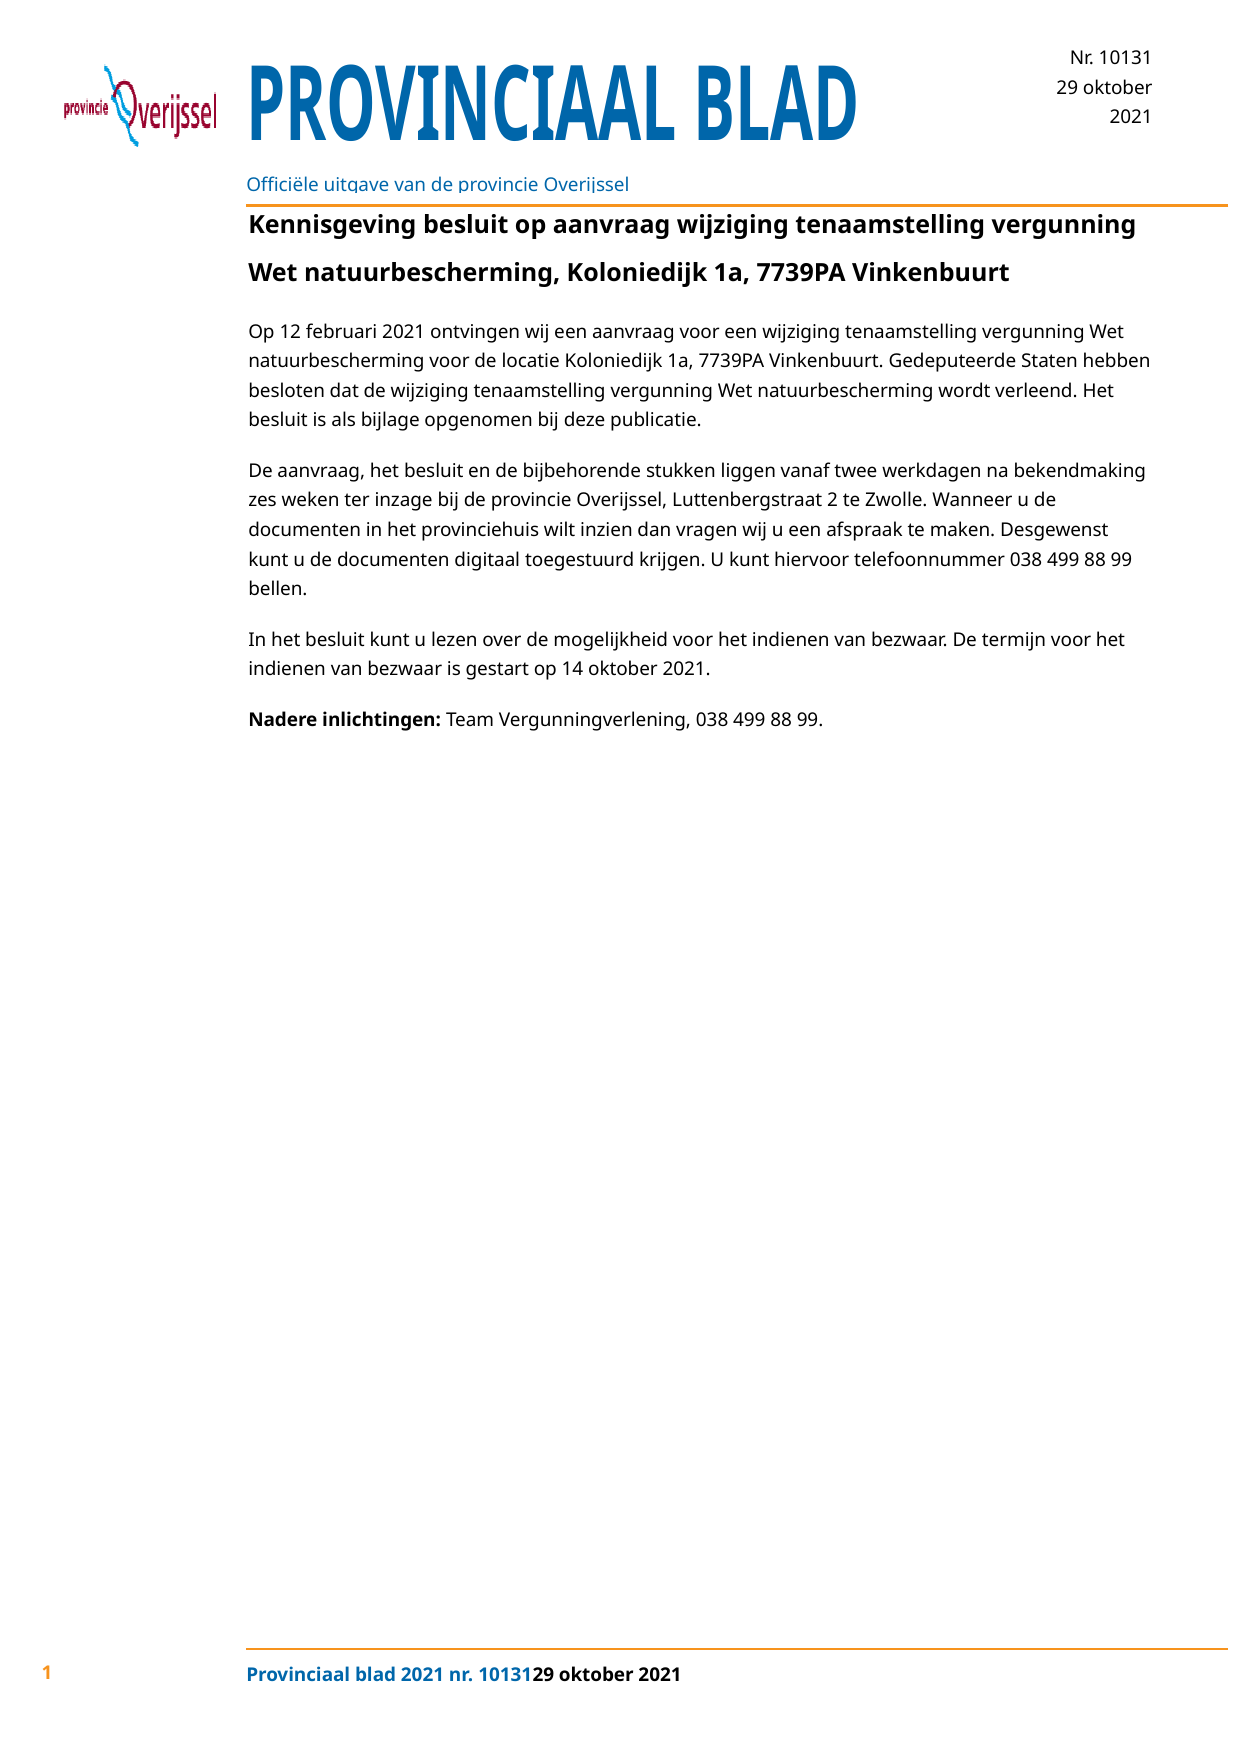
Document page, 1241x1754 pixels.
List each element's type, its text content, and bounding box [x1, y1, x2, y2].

text In het besluit kunt u lezen over de mogelijkheid voor het indienen van bezwaar. De termijn voor het indienen van bezwaar is gestart op 14 oktober 2021. [248, 626, 1152, 681]
text Kennisgeving besluit op aanvraag wijziging tenaamstelling vergunning Wet natuurbescherming, Koloniedijk 1a, 7739PA Vinkenbuurt [248, 207, 1152, 288]
picture [41, 47, 231, 172]
text Op 12 februari 2021 ontvingen wij een aanvraag voor een wijziging tenaamstelling vergunning Wet natuurbescherming voor de locatie Koloniedijk 1a, 7739PA Vinkenbuurt. Gedeputeerde Staten hebben besloten dat de wijziging tenaamstelling vergunning Wet natuurbescherming wordt verleend. Het besluit is als bijlage opgenomen bij deze publicatie. [248, 318, 1152, 432]
text Nadere inlichtingen: Team Vergunningverlening, 038 499 88 99. [248, 706, 1152, 732]
text De aanvraag, het besluit en de bijbehorende stukken liggen vanaf twee werkdagen na bekendmaking zes weken ter inzage bij de provincie Overijssel, Luttenbergstraat 2 te Zwolle. Wanneer u de documenten in het provinciehuis wilt inzien dan vragen wij u een afspraak te maken. Desgewenst kunt u de documenten digitaal toegestuurd krijgen. U kunt hiervoor telefoonnummer 038 499 88 99 bellen. [248, 457, 1152, 601]
